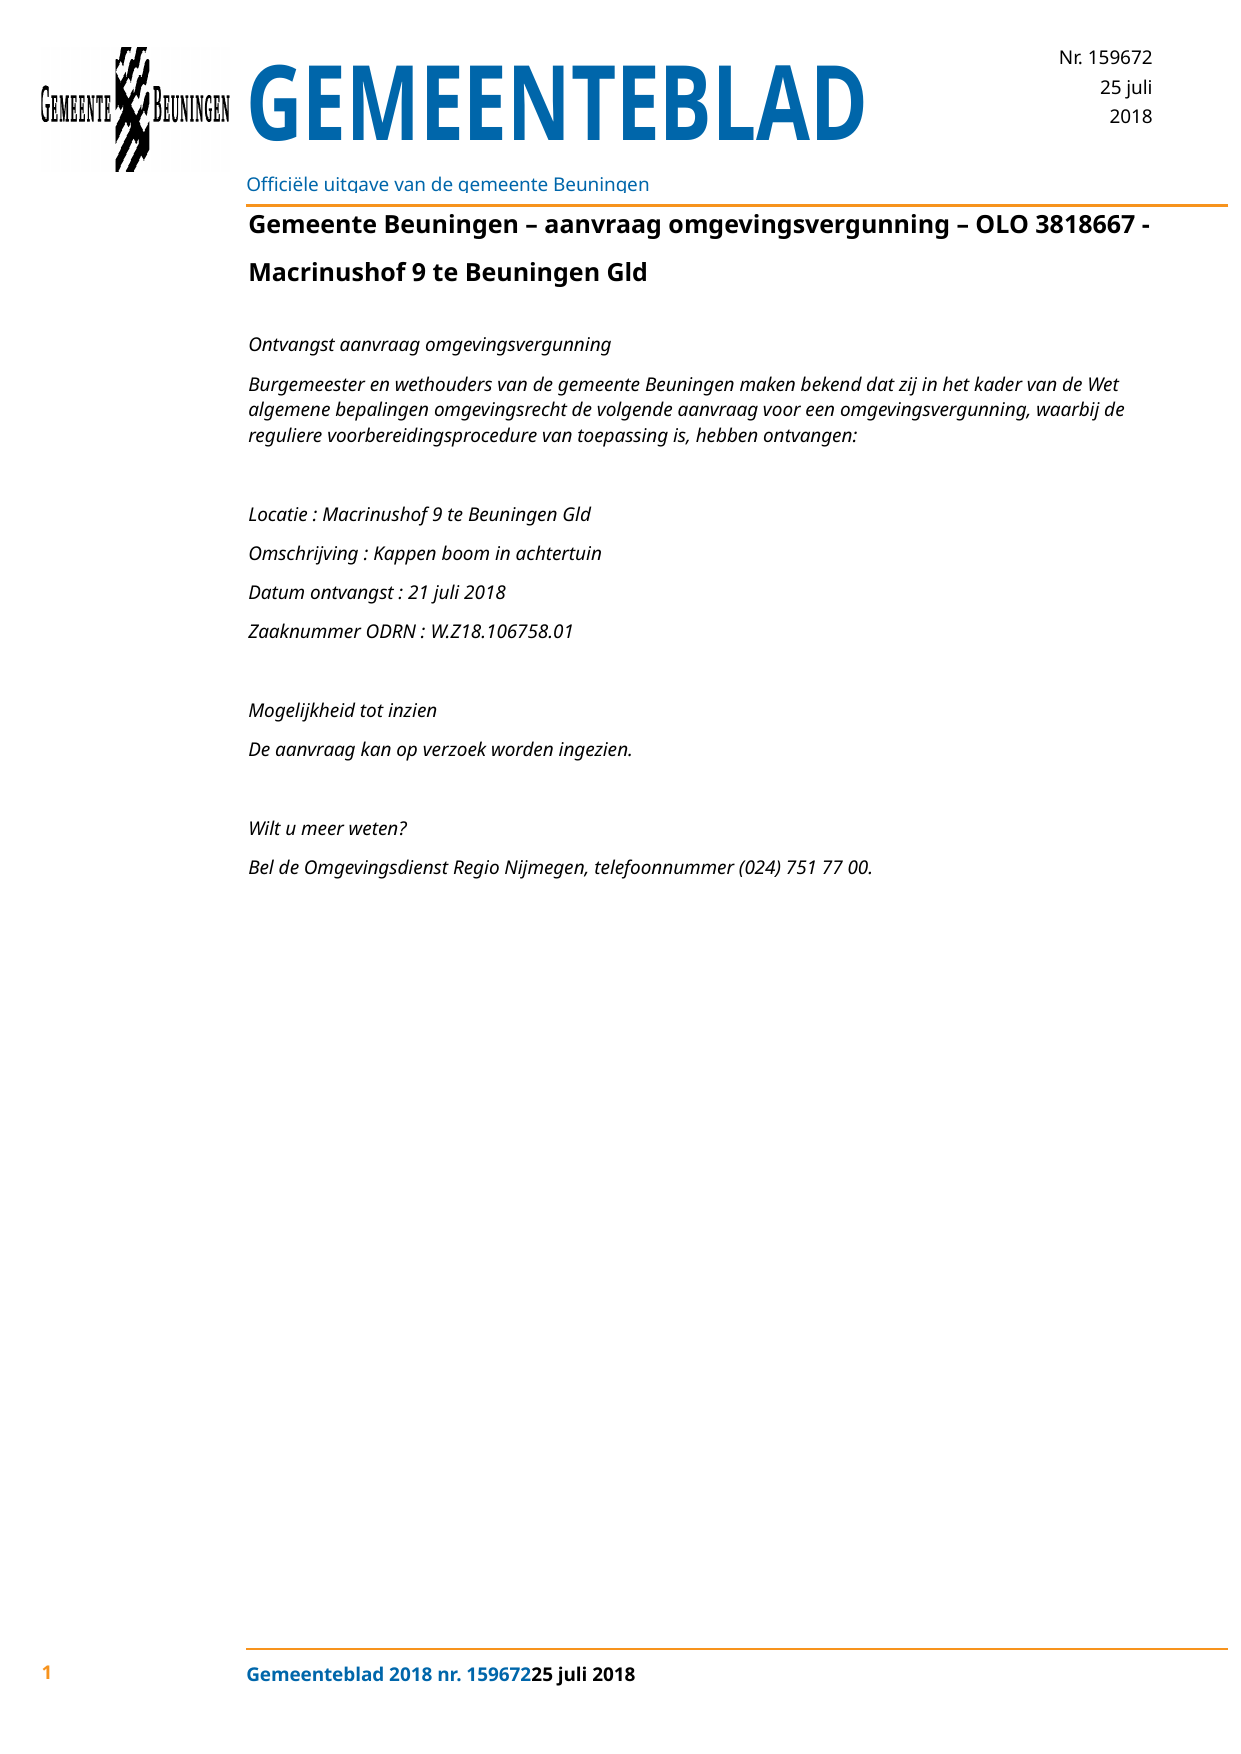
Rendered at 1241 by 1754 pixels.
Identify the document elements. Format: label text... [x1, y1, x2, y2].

text Omschrijving : Kappen boom in achtertuin [248, 540, 1152, 566]
text Ontvangst aanvraag omgevingsvergunning [248, 331, 1152, 357]
text Mogelijkheid tot inzien [248, 697, 1152, 723]
text Zaaknummer ODRN : W.Z18.106758.01 [248, 618, 1152, 644]
text Datum ontvangst : 21 juli 2018 [248, 579, 1152, 605]
text Burgemeester en wethouders van de gemeente Beuningen maken bekend dat zij in het kader van de Wet algemene bepalingen omgevingsrecht de volgende aanvraag voor een omgevingsvergunning, waarbij de reguliere voorbereidingsprocedure van toepassing is, hebben ontvangen: [248, 371, 1152, 448]
text De aanvraag kan op verzoek worden ingezien. [248, 736, 1152, 762]
text Bel de Omgevingsdienst Regio Nijmegen, telefoonnummer (024) 751 77 00. [248, 854, 1152, 880]
picture [41, 47, 231, 172]
text Locatie : Macrinushof 9 te Beuningen Gld [248, 501, 1152, 526]
text Gemeente Beuningen – aanvraag omgevingsvergunning – OLO 3818667 - Macrinushof 9 te Beuningen Gld [248, 207, 1152, 288]
text Wilt u meer weten? [248, 815, 1152, 841]
